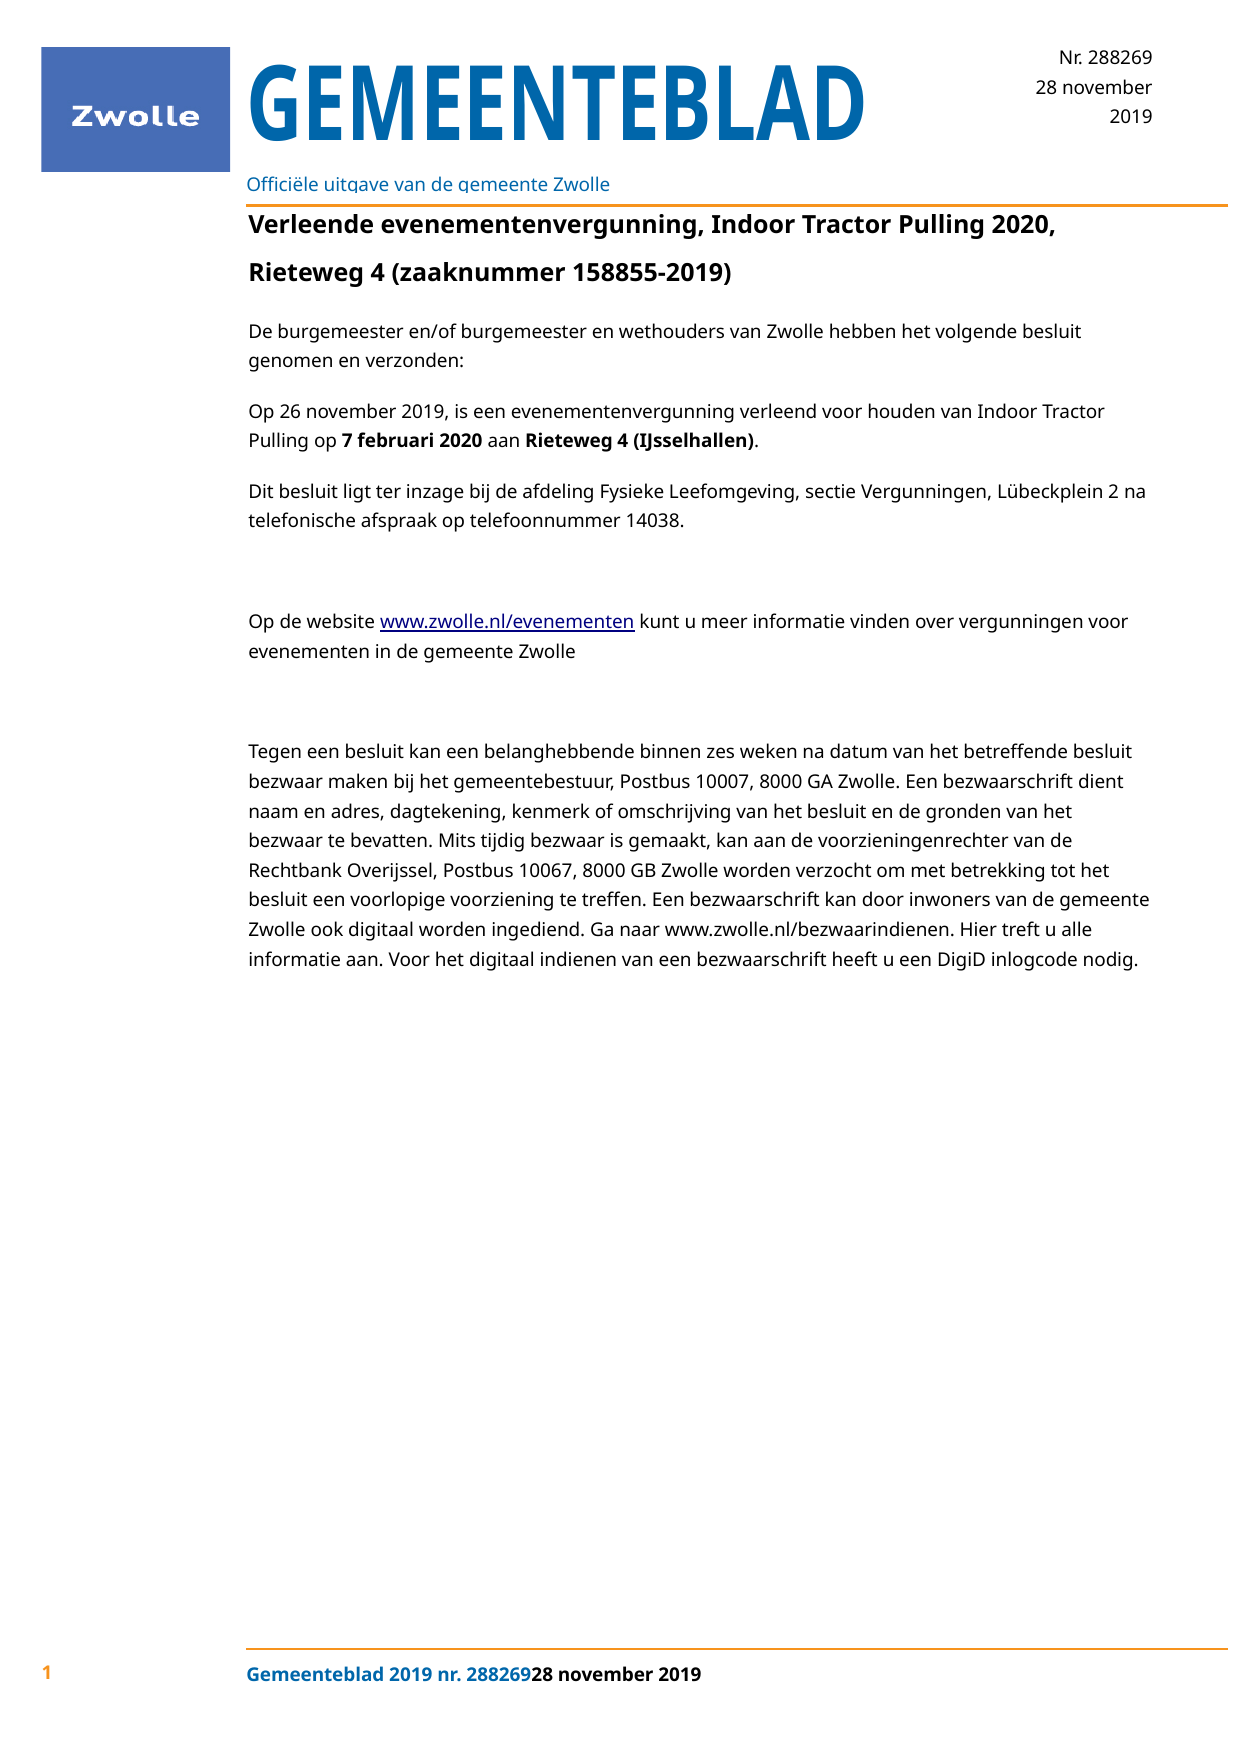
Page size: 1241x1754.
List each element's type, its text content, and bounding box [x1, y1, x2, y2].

picture [41, 47, 231, 172]
text Dit besluit ligt ter inzage bij de afdeling Fysieke Leefomgeving, sectie Vergunningen, Lübeckplein 2 na telefonische afspraak op telefoonnummer 14038. [248, 478, 1152, 533]
text Verleende evenementenvergunning, Indoor Tractor Pulling 2020, Rieteweg 4 (zaaknummer 158855-2019) [248, 207, 1152, 288]
text De burgemeester en/of burgemeester en wethouders van Zwolle hebben het volgende besluit genomen en verzonden: [248, 318, 1152, 373]
text Tegen een besluit kan een belanghebbende binnen zes weken na datum van het betreffende besluit bezwaar maken bij het gemeentebestuur, Postbus 10007, 8000 GA Zwolle. Een bezwaarschrift dient naam en adres, dagtekening, kenmerk of omschrijving van het besluit en de gronden van het bezwaar te bevatten. Mits tijdig bezwaar is gemaakt, kan aan de voorzieningenrechter van de Rechtbank Overijssel, Postbus 10067, 8000 GB Zwolle worden verzocht om met betrekking tot het besluit een voorlopige voorziening te treffen. Een bezwaarschrift kan door inwoners van de gemeente Zwolle ook digitaal worden ingediend. Ga naar www.zwolle.nl/bezwaarindienen. Hier treft u alle informatie aan. Voor het digitaal indienen van een bezwaarschrift heeft u een DigiD inlogcode nodig. [248, 739, 1152, 972]
text Op 26 november 2019, is een evenementenvergunning verleend voor houden van Indoor Tractor Pulling op 7 februari 2020 aan Rieteweg 4 (IJsselhallen). [248, 398, 1152, 453]
text Op de website www.zwolle.nl/evenementen kunt u meer informatie vinden over vergunningen voor evenementen in de gemeente Zwolle [248, 608, 1152, 664]
